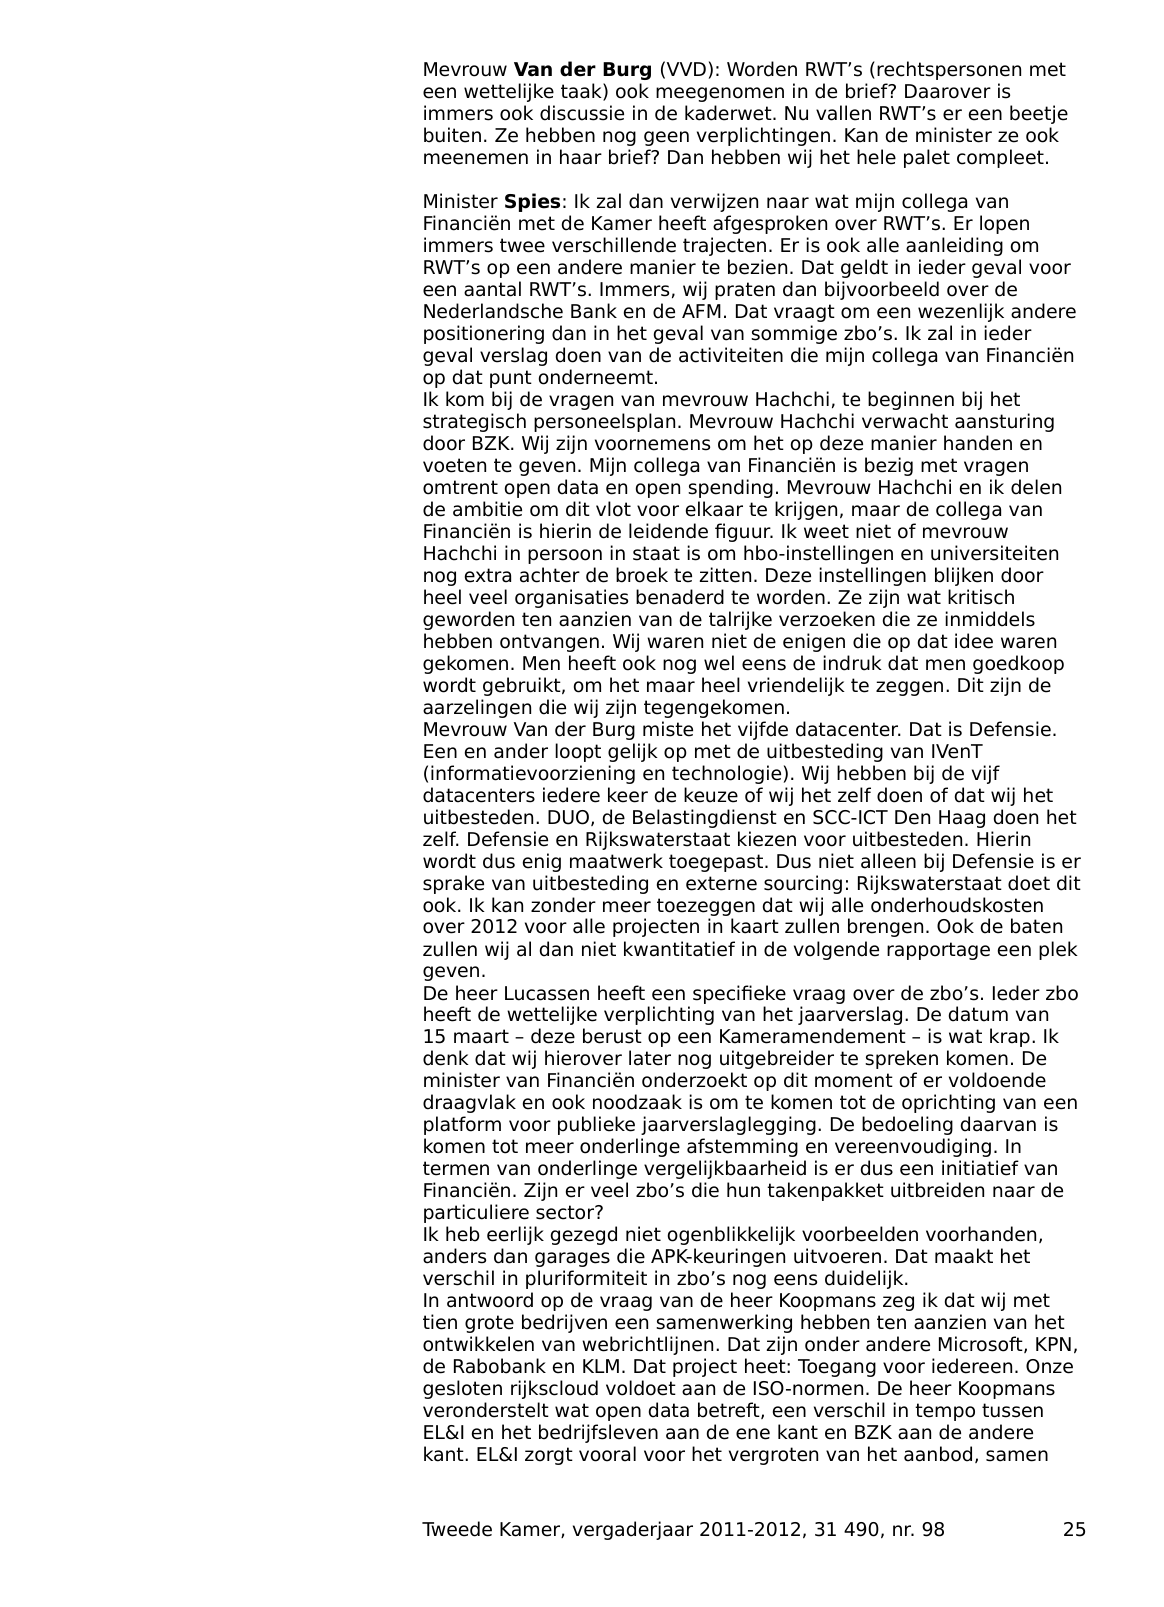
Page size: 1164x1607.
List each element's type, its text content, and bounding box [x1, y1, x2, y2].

text Mevrouw Van der Burg (VVD): Worden RWT’s (rechtspersonen met een wettelijke taak) ook meegenomen in de brief? Daarover is immers ook discussie in de kaderwet. Nu vallen RWT’s er een beetje buiten. Ze hebben nog geen verplichtingen. Kan de minister ze ook meenemen in haar brief? Dan hebben wij het hele palet compleet. [422, 59, 1087, 169]
text De heer Lucassen heeft een specifieke vraag over de zbo’s. Ieder zbo heeft de wettelijke verplichting van het jaarverslag. De datum van 15 maart – deze berust op een Kameramendement – is wat krap. Ik denk dat wij hierover later nog uitgebreider te spreken komen. De minister van Financiën onderzoekt op dit moment of er voldoende draagvlak en ook noodzaak is om te komen tot de oprichting van een platform voor publieke jaarverslaglegging. De bedoeling daarvan is komen tot meer onderlinge afstemming en vereenvoudiging. In termen van onderlinge vergelijkbaarheid is er dus een initiatief van Financiën. Zijn er veel zbo’s die hun takenpakket uitbreiden naar de particuliere sector? [422, 982, 1087, 1224]
text In antwoord op de vraag van de heer Koopmans zeg ik dat wij met tien grote bedrijven een samenwerking hebben ten aanzien van het ontwikkelen van webrichtlijnen. Dat zijn onder andere Microsoft, KPN, de Rabobank en KLM. Dat project heet: Toegang voor iedereen. Onze gesloten rijkscloud voldoet aan de ISO-normen. De heer Koopmans veronderstelt wat open data betreft, een verschil in tempo tussen EL&I en het bedrijfsleven aan de ene kant en BZK aan de andere kant. EL&I zorgt vooral voor het vergroten van het aanbod, samen [422, 1290, 1087, 1466]
text Ik heb eerlijk gezegd niet ogenblikkelijk voorbeelden voorhanden, anders dan garages die APK-keuringen uitvoeren. Dat maakt het verschil in pluriformiteit in zbo’s nog eens duidelijk. [422, 1224, 1087, 1290]
text Minister Spies: Ik zal dan verwijzen naar wat mijn collega van Financiën met de Kamer heeft afgesproken over RWT’s. Er lopen immers twee verschillende trajecten. Er is ook alle aanleiding om RWT’s op een andere manier te bezien. Dat geldt in ieder geval voor een aantal RWT’s. Immers, wij praten dan bijvoorbeeld over de Nederlandsche Bank en de AFM. Dat vraagt om een wezenlijk andere positionering dan in het geval van sommige zbo’s. Ik zal in ieder geval verslag doen van de activiteiten die mijn collega van Financiën op dat punt onderneemt. [422, 191, 1087, 389]
text Ik kom bij de vragen van mevrouw Hachchi, te beginnen bij het strategisch personeelsplan. Mevrouw Hachchi verwacht aansturing door BZK. Wij zijn voornemens om het op deze manier handen en voeten te geven. Mijn collega van Financiën is bezig met vragen omtrent open data en open spending. Mevrouw Hachchi en ik delen de ambitie om dit vlot voor elkaar te krijgen, maar de collega van Financiën is hierin de leidende figuur. Ik weet niet of mevrouw Hachchi in persoon in staat is om hbo-instellingen en universiteiten nog extra achter de broek te zitten. Deze instellingen blijken door heel veel organisaties benaderd te worden. Ze zijn wat kritisch geworden ten aanzien van de talrijke verzoeken die ze inmiddels hebben ontvangen. Wij waren niet de enigen die op dat idee waren gekomen. Men heeft ook nog wel eens de indruk dat men goedkoop wordt gebruikt, om het maar heel vriendelijk te zeggen. Dit zijn de aarzelingen die wij zijn tegengekomen. [422, 389, 1087, 719]
text Mevrouw Van der Burg miste het vijfde datacenter. Dat is Defensie. Een en ander loopt gelijk op met de uitbesteding van IVenT (informatievoorziening en technologie). Wij hebben bij de vijf datacenters iedere keer de keuze of wij het zelf doen of dat wij het uitbesteden. DUO, de Belastingdienst en SCC-ICT Den Haag doen het zelf. Defensie en Rijkswaterstaat kiezen voor uitbesteden. Hierin wordt dus enig maatwerk toegepast. Dus niet alleen bij Defensie is er sprake van uitbesteding en externe sourcing: Rijkswaterstaat doet dit ook. Ik kan zonder meer toezeggen dat wij alle onderhoudskosten over 2012 voor alle projecten in kaart zullen brengen. Ook de baten zullen wij al dan niet kwantitatief in de volgende rapportage een plek geven. [422, 719, 1087, 982]
